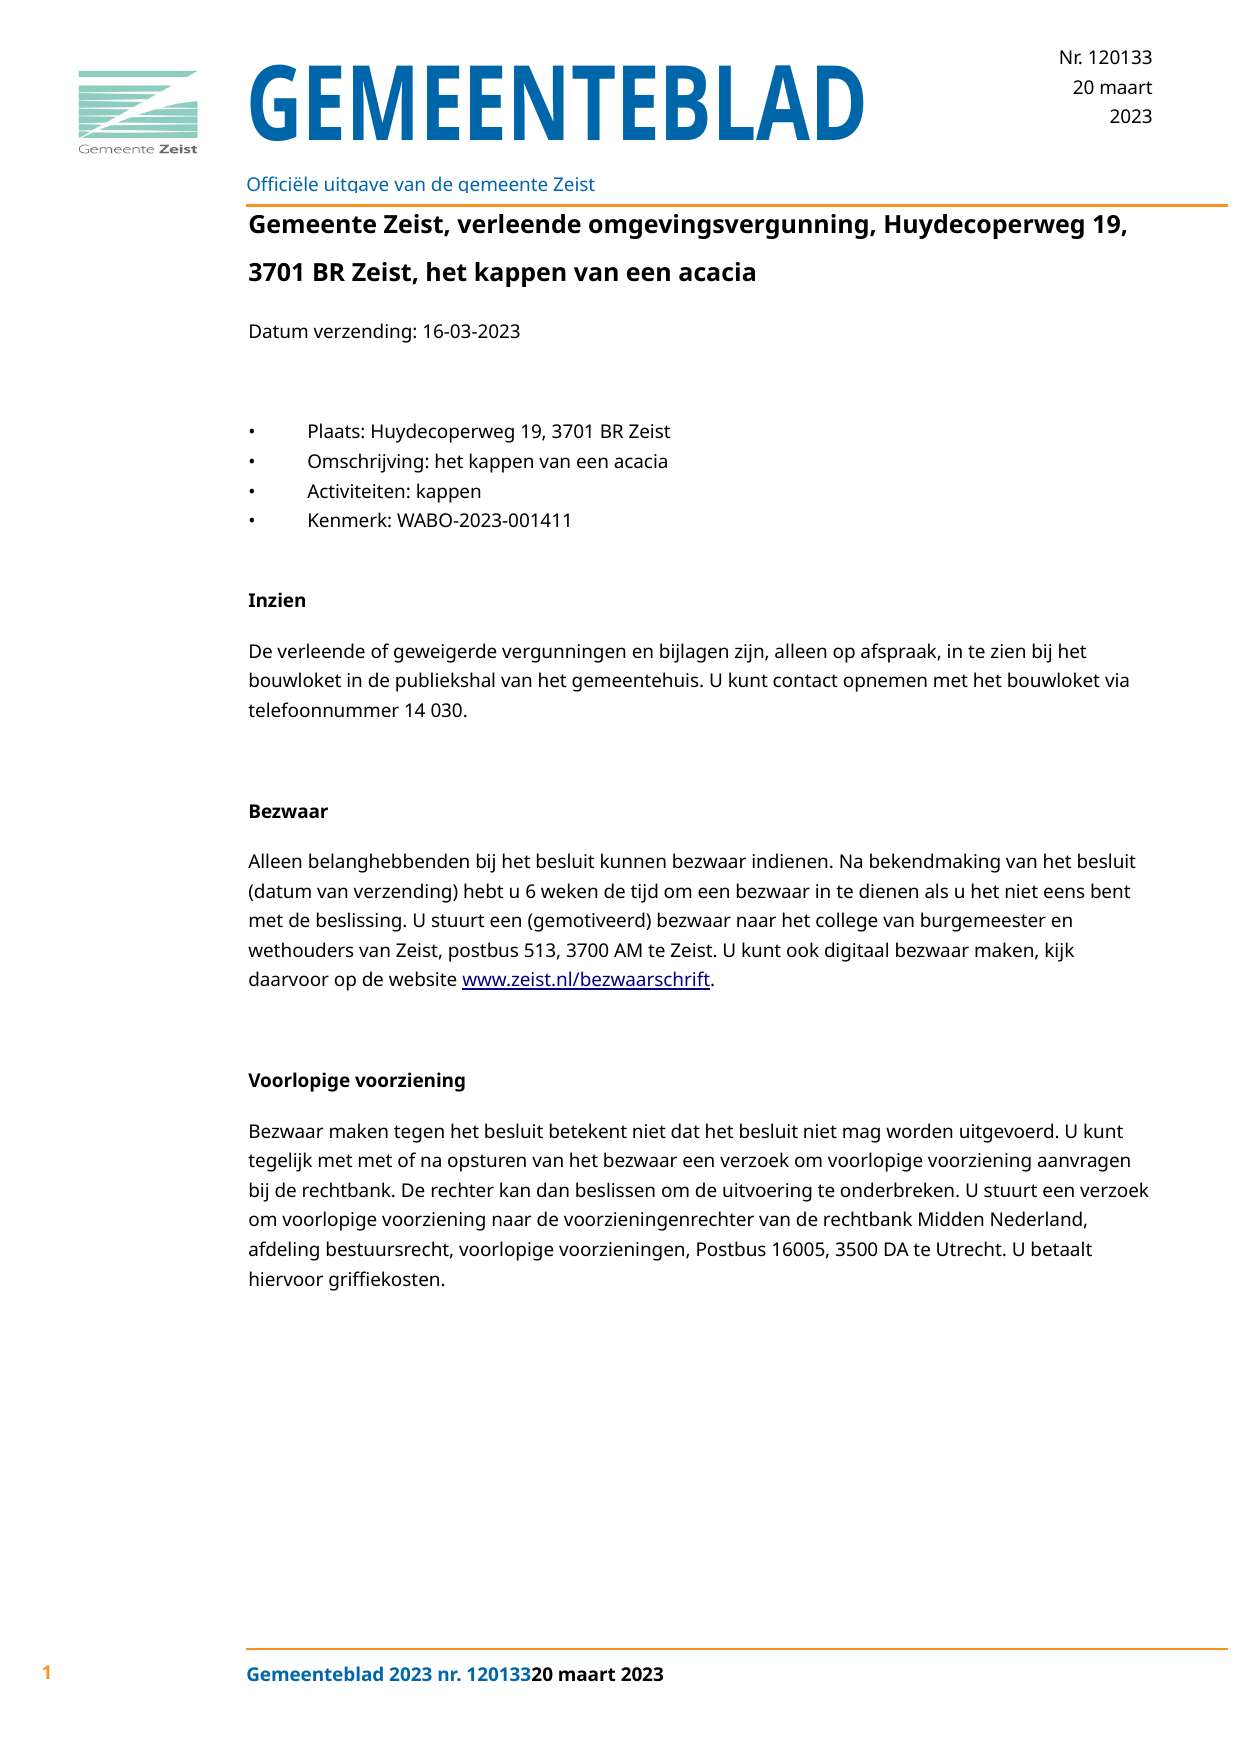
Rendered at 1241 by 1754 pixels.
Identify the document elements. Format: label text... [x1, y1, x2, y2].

picture [41, 47, 231, 172]
list Activiteiten: kappen [248, 478, 1152, 504]
text Gemeente Zeist, verleende omgevingsvergunning, Huydecoperweg 19, 3701 BR Zeist, het kappen van een acacia [248, 207, 1152, 288]
text De verleende of geweigerde vergunningen en bijlagen zijn, alleen op afspraak, in te zien bij het bouwloket in de publiekshal van het gemeentehuis. U kunt contact opnemen met het bouwloket via telefoonnummer 14 030. [248, 638, 1152, 723]
text Bezwaar [248, 798, 1152, 824]
text Datum verzending: 16-03-2023 [248, 318, 1152, 344]
text Bezwaar maken tegen het besluit betekent niet dat het besluit niet mag worden uitgevoerd. U kunt tegelijk met met of na opsturen van het bezwaar een verzoek om voorlopige voorziening aanvragen bij de rechtbank. De rechter kan dan beslissen om de uitvoering te onderbreken. U stuurt een verzoek om voorlopige voorziening naar de voorzieningenrechter van de rechtbank Midden Nederland, afdeling bestuursrecht, voorlopige voorzieningen, Postbus 16005, 3500 DA te Utrecht. U betaalt hiervoor griffiekosten. [248, 1118, 1152, 1292]
list Plaats: Huydecoperweg 19, 3701 BR Zeist [248, 419, 1152, 444]
list Kenmerk: WABO-2023-001411 [248, 507, 1152, 533]
text Alleen belanghebbenden bij het besluit kunnen bezwaar indienen. Na bekendmaking van het besluit (datum van verzending) hebt u 6 weken de tijd om een bezwaar in te dienen als u het niet eens bent met de beslissing. U stuurt een (gemotiveerd) bezwaar naar het college van burgemeester en wethouders van Zeist, postbus 513, 3700 AM te Zeist. U kunt ook digitaal bezwaar maken, kijk daarvoor op de website www.zeist.nl/bezwaarschrift. [248, 848, 1152, 992]
text Voorlopige voorziening [248, 1067, 1152, 1093]
list Omschrijving: het kappen van een acacia [248, 448, 1152, 474]
text Inzien [248, 587, 1152, 613]
